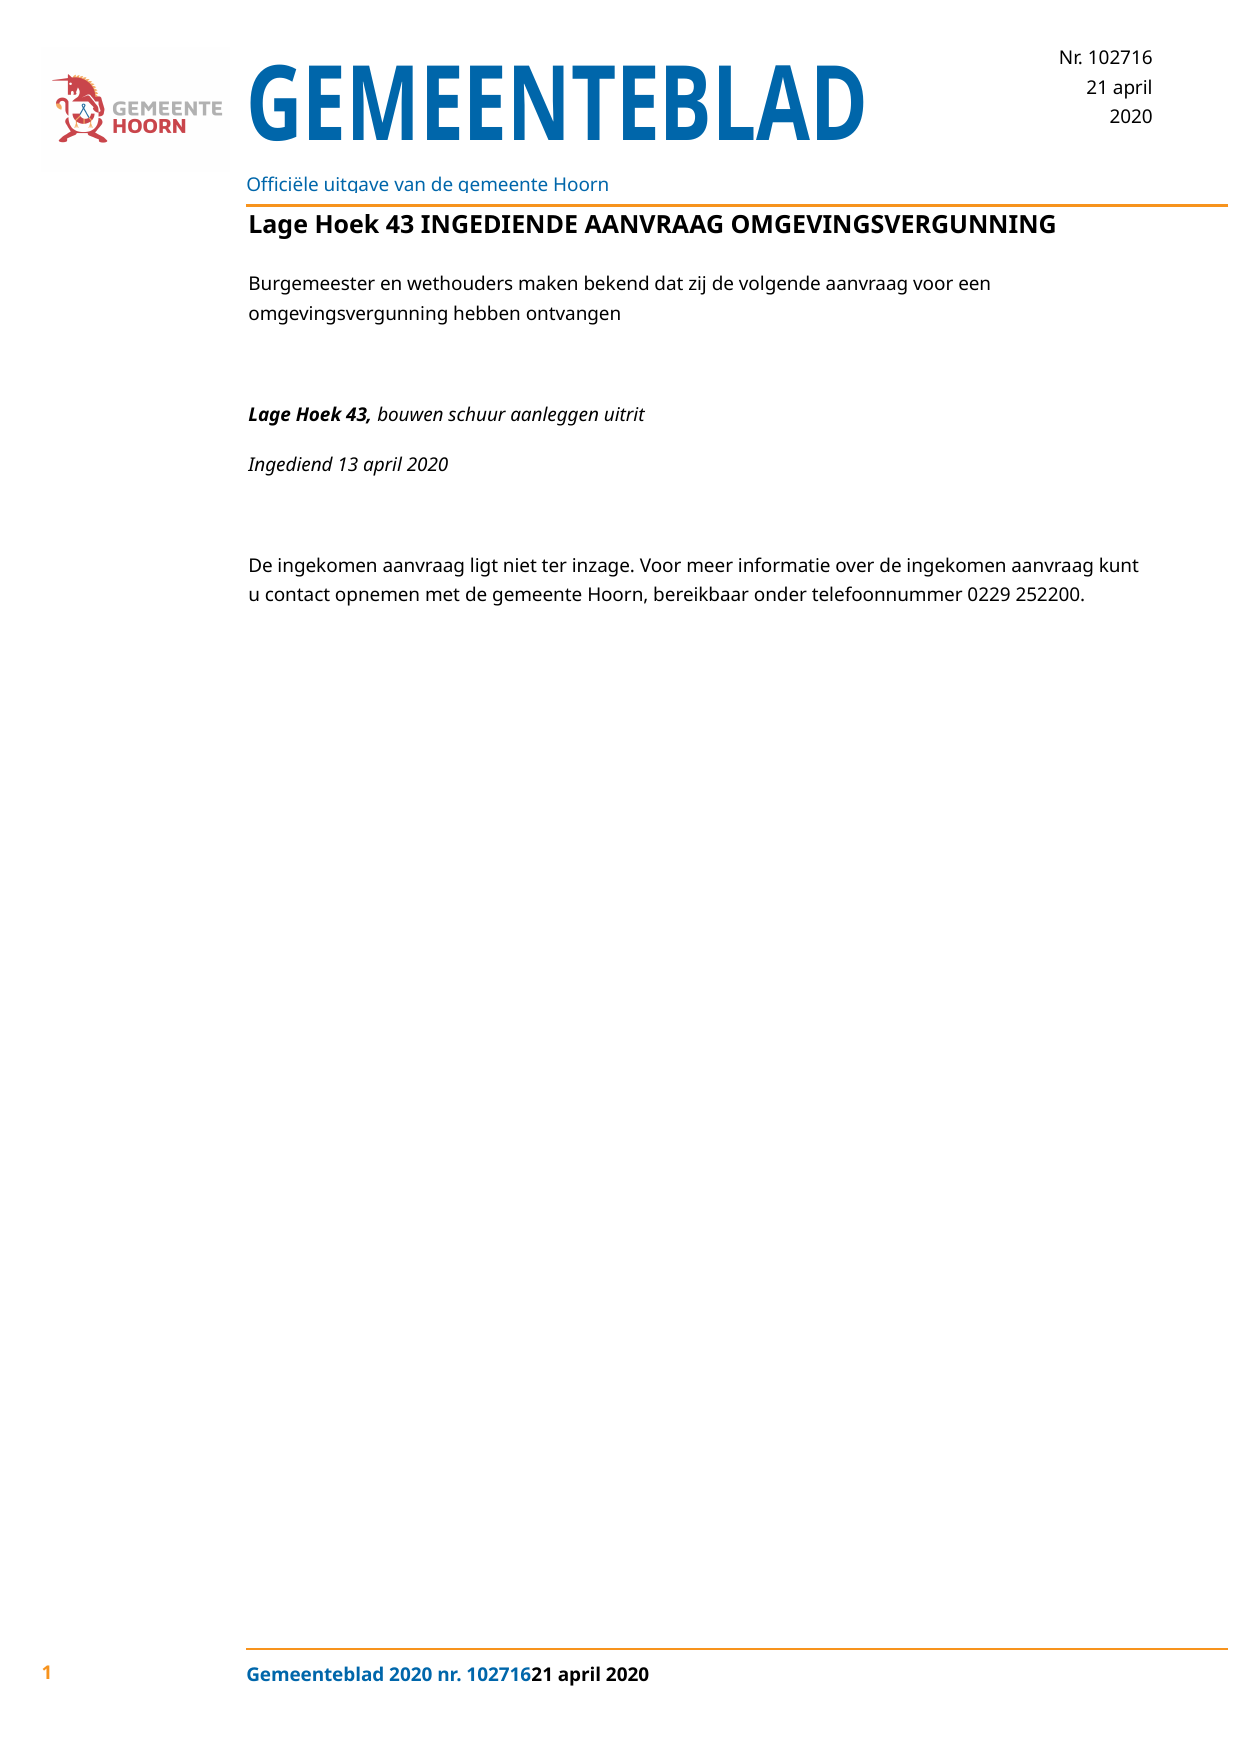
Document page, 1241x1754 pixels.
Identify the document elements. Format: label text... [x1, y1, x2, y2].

text Ingediend 13 april 2020 [248, 451, 1152, 477]
text Lage Hoek 43, bouwen schuur aanleggen uitrit [248, 401, 1152, 426]
picture [41, 47, 231, 172]
text Lage Hoek 43 INGEDIENDE AANVRAAG OMGEVINGSVERGUNNING [248, 207, 1152, 241]
text De ingekomen aanvraag ligt niet ter inzage. Voor meer informatie over de ingekomen aanvraag kunt u contact opnemen met de gemeente Hoorn, bereikbaar onder telefoonnummer 0229 252200. [248, 552, 1152, 607]
text Burgemeester en wethouders maken bekend dat zij de volgende aanvraag voor een omgevingsvergunning hebben ontvangen [248, 270, 1152, 326]
